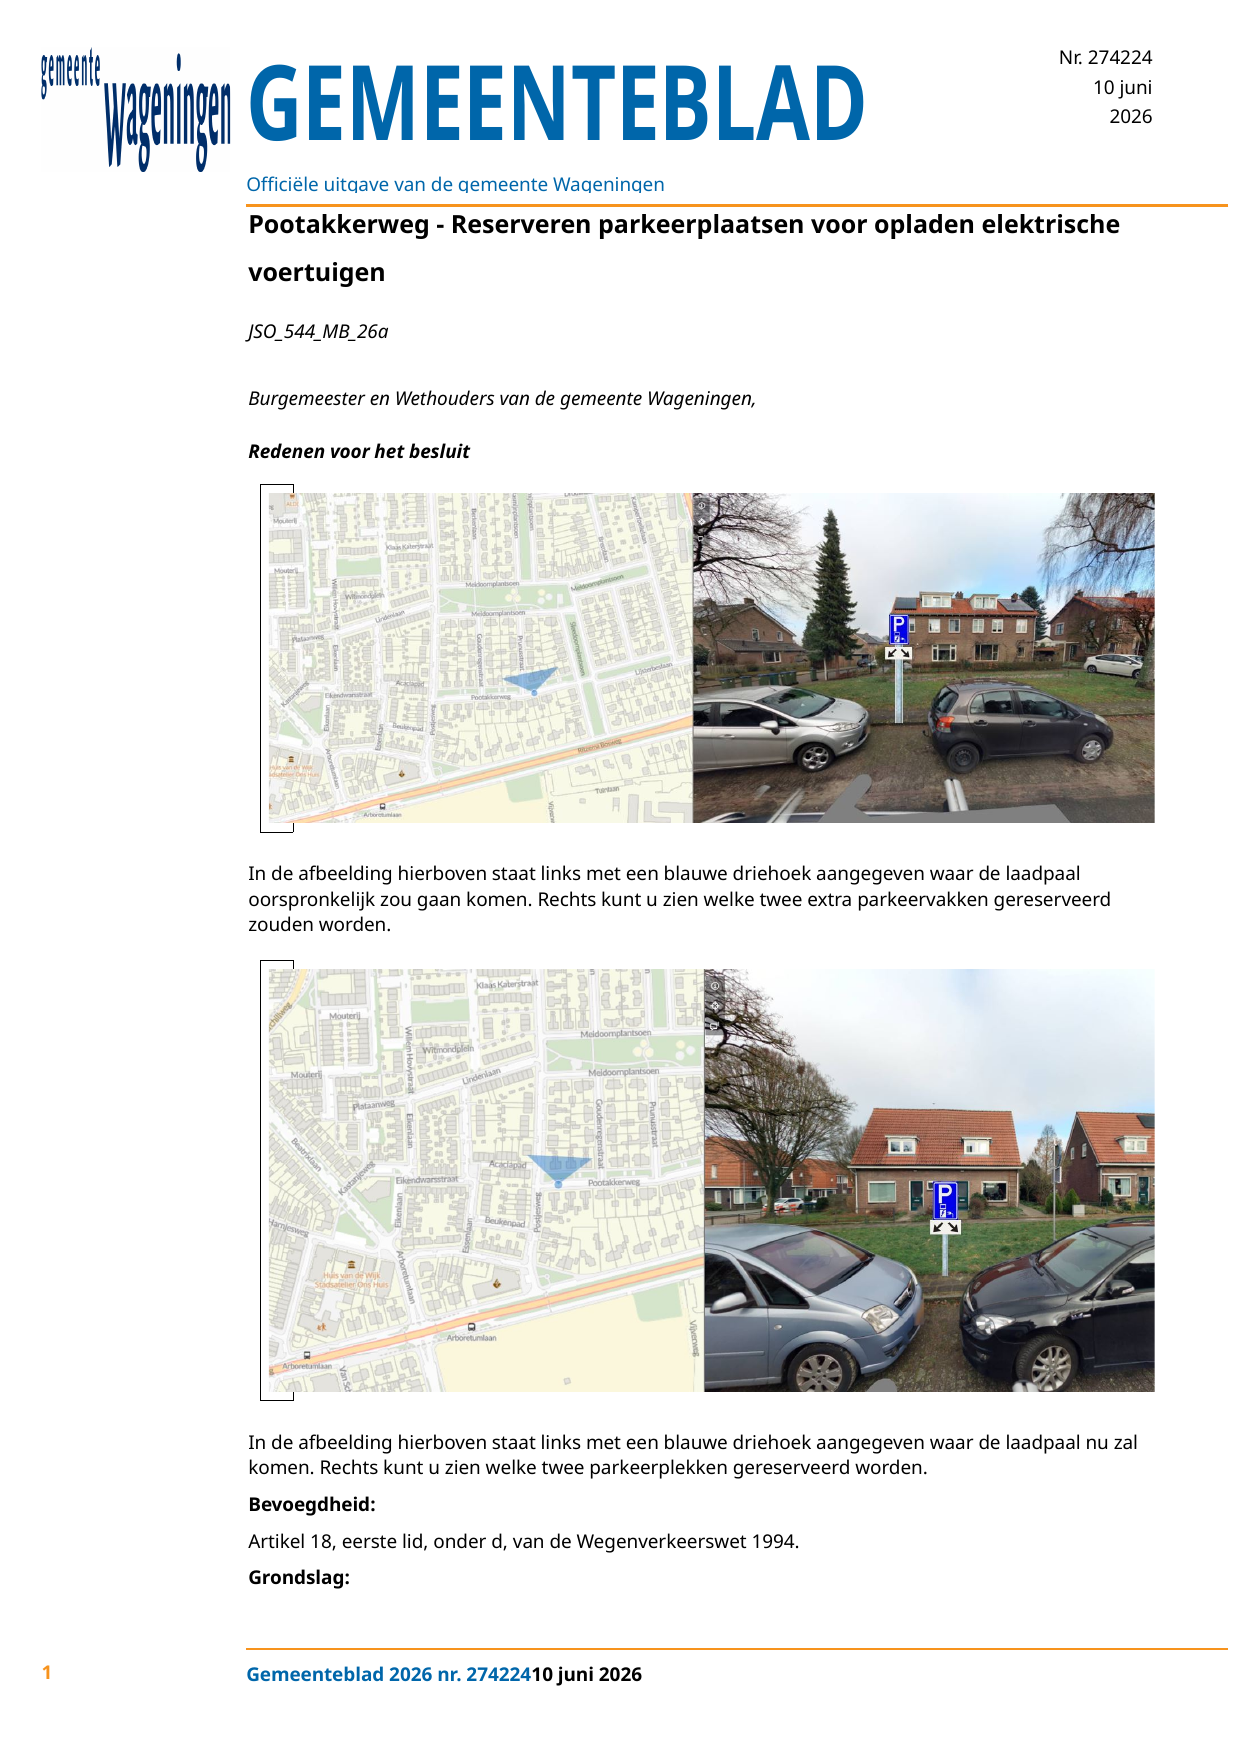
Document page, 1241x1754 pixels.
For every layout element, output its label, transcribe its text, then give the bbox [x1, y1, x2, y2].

picture [41, 47, 231, 172]
text In de afbeelding hierboven staat links met een blauwe driehoek aangegeven waar de laadpaal oorspronkelijk zou gaan komen. Rechts kunt u zien welke twee extra parkeervakken gereserveerd zouden worden. [248, 860, 1152, 937]
text Bevoegdheid: [248, 1491, 1152, 1517]
text In de afbeelding hierboven staat links met een blauwe driehoek aangegeven waar de laadpaal nu zal komen. Rechts kunt u zien welke twee parkeerplekken gereserveerd worden. [248, 1429, 1152, 1480]
picture [268, 493, 1155, 823]
text Grondslag: [248, 1564, 1152, 1590]
text JSO_544_MB_26a [248, 318, 1152, 344]
picture [268, 969, 1155, 1392]
text Burgemeester en Wethouders van de gemeente Wageningen, [248, 386, 1152, 411]
text Artikel 18, eerste lid, onder d, van de Wegenverkeerswet 1994. [248, 1528, 1152, 1554]
text Pootakkerweg - Reserveren parkeerplaatsen voor opladen elektrische voertuigen [248, 207, 1152, 288]
text Redenen voor het besluit [248, 438, 1152, 464]
